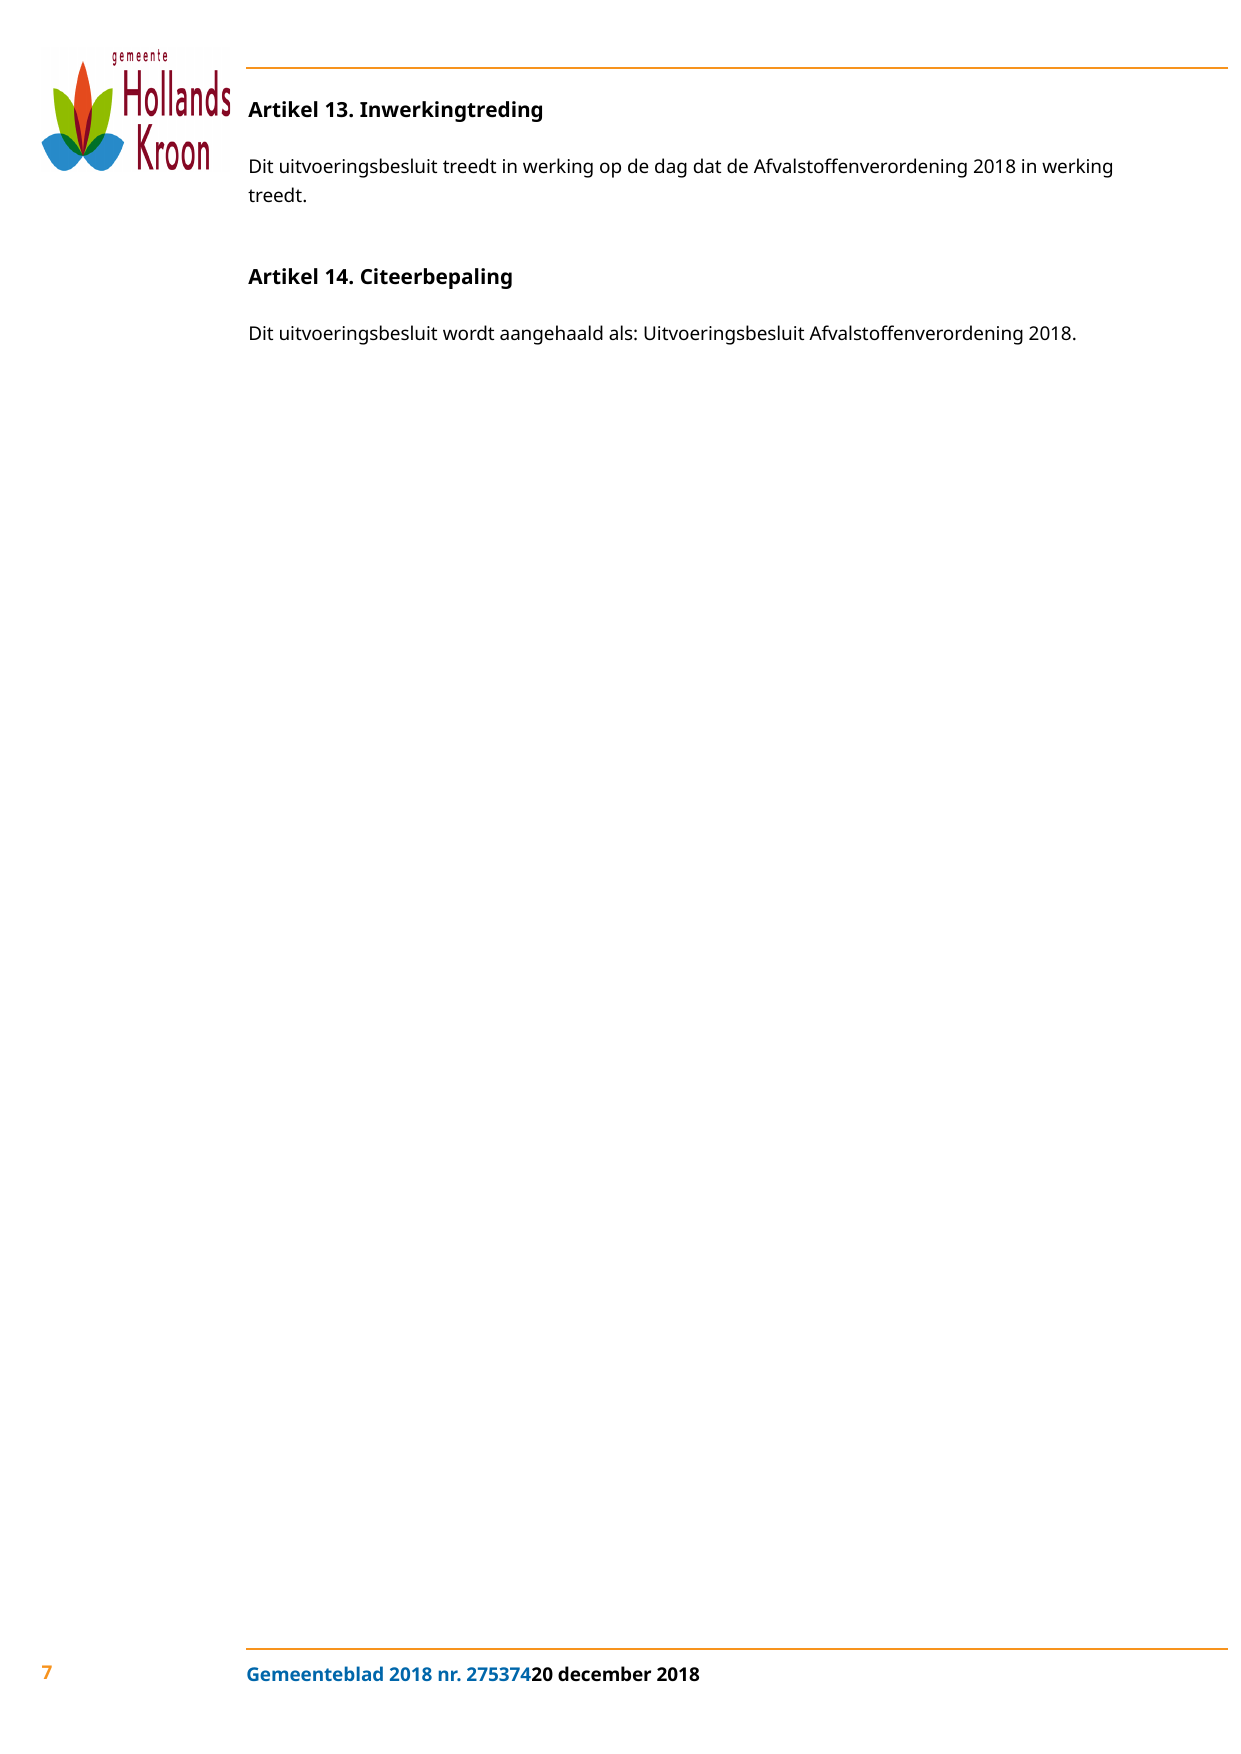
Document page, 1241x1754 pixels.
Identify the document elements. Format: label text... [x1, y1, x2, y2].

text Dit uitvoeringsbesluit wordt aangehaald als: Uitvoeringsbesluit Afvalstoffenverordening 2018. [248, 320, 1152, 346]
picture [41, 47, 231, 172]
text Artikel 13. Inwerkingtreding [248, 95, 1152, 123]
text Artikel 14. Citeerbepaling [248, 262, 1152, 291]
text Dit uitvoeringsbesluit treedt in werking op de dag dat de Afvalstoffenverordening 2018 in werking treedt. [248, 153, 1152, 208]
